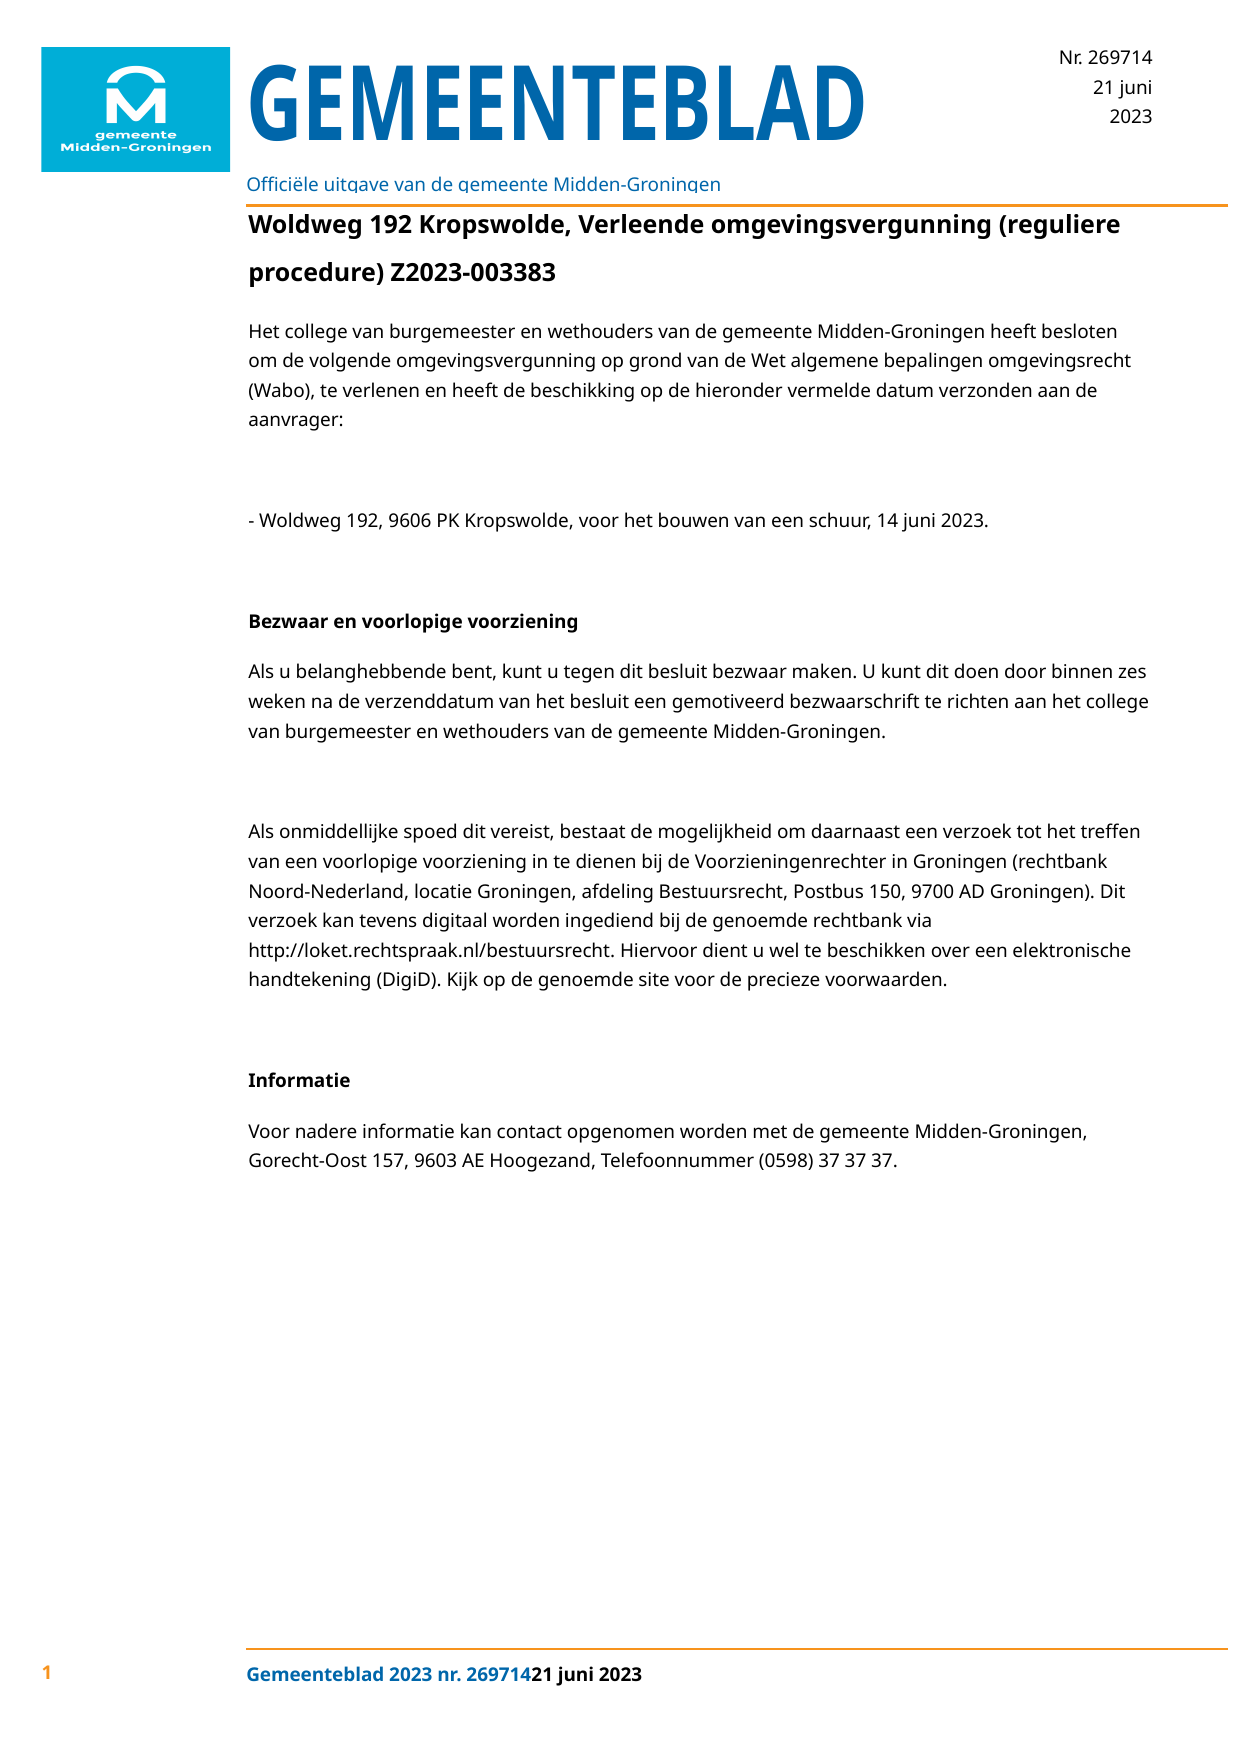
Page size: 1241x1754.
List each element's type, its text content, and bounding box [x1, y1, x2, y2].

text Als onmiddellijke spoed dit vereist, bestaat de mogelijkheid om daarnaast een verzoek tot het treffen van een voorlopige voorziening in te dienen bij de Voorzieningenrechter in Groningen (rechtbank Noord-Nederland, locatie Groningen, afdeling Bestuursrecht, Postbus 150, 9700 AD Groningen). Dit verzoek kan tevens digitaal worden ingediend bij de genoemde rechtbank via http://loket.rechtspraak.nl/bestuursrecht. Hiervoor dient u wel te beschikken over een elektronische handtekening (DigiD). Kijk op de genoemde site voor de precieze voorwaarden. [248, 819, 1152, 992]
text Het college van burgemeester en wethouders van de gemeente Midden-Groningen heeft besloten om de volgende omgevingsvergunning op grond van de Wet algemene bepalingen omgevingsrecht (Wabo), te verlenen en heeft de beschikking op de hieronder vermelde datum verzonden aan de aanvrager: [248, 318, 1152, 432]
text Bezwaar en voorlopige voorziening [248, 608, 1152, 634]
text - Woldweg 192, 9606 PK Kropswolde, voor het bouwen van een schuur, 14 juni 2023. [248, 507, 1152, 533]
picture [108, 66, 164, 82]
picture [184, 146, 190, 153]
picture [107, 89, 165, 122]
text Informatie [248, 1067, 1152, 1093]
text Voor nadere informatie kan contact opgenomen worden met de gemeente Midden-Groningen, Gorecht-Oost 157, 9603 AE Hoogezand, Telefoonnummer (0598) 37 37 37. [248, 1118, 1152, 1173]
text Woldweg 192 Kropswolde, Verleende omgevingsvergunning (reguliere procedure) Z2023-003383 [248, 207, 1152, 288]
text Als u belanghebbende bent, kunt u tegen dit besluit bezwaar maken. U kunt dit doen door binnen zes weken na de verzenddatum van het besluit een gemotiveerd bezwaarschrift te richten aan het college van burgemeester en wethouders van de gemeente Midden-Groningen. [248, 659, 1152, 744]
